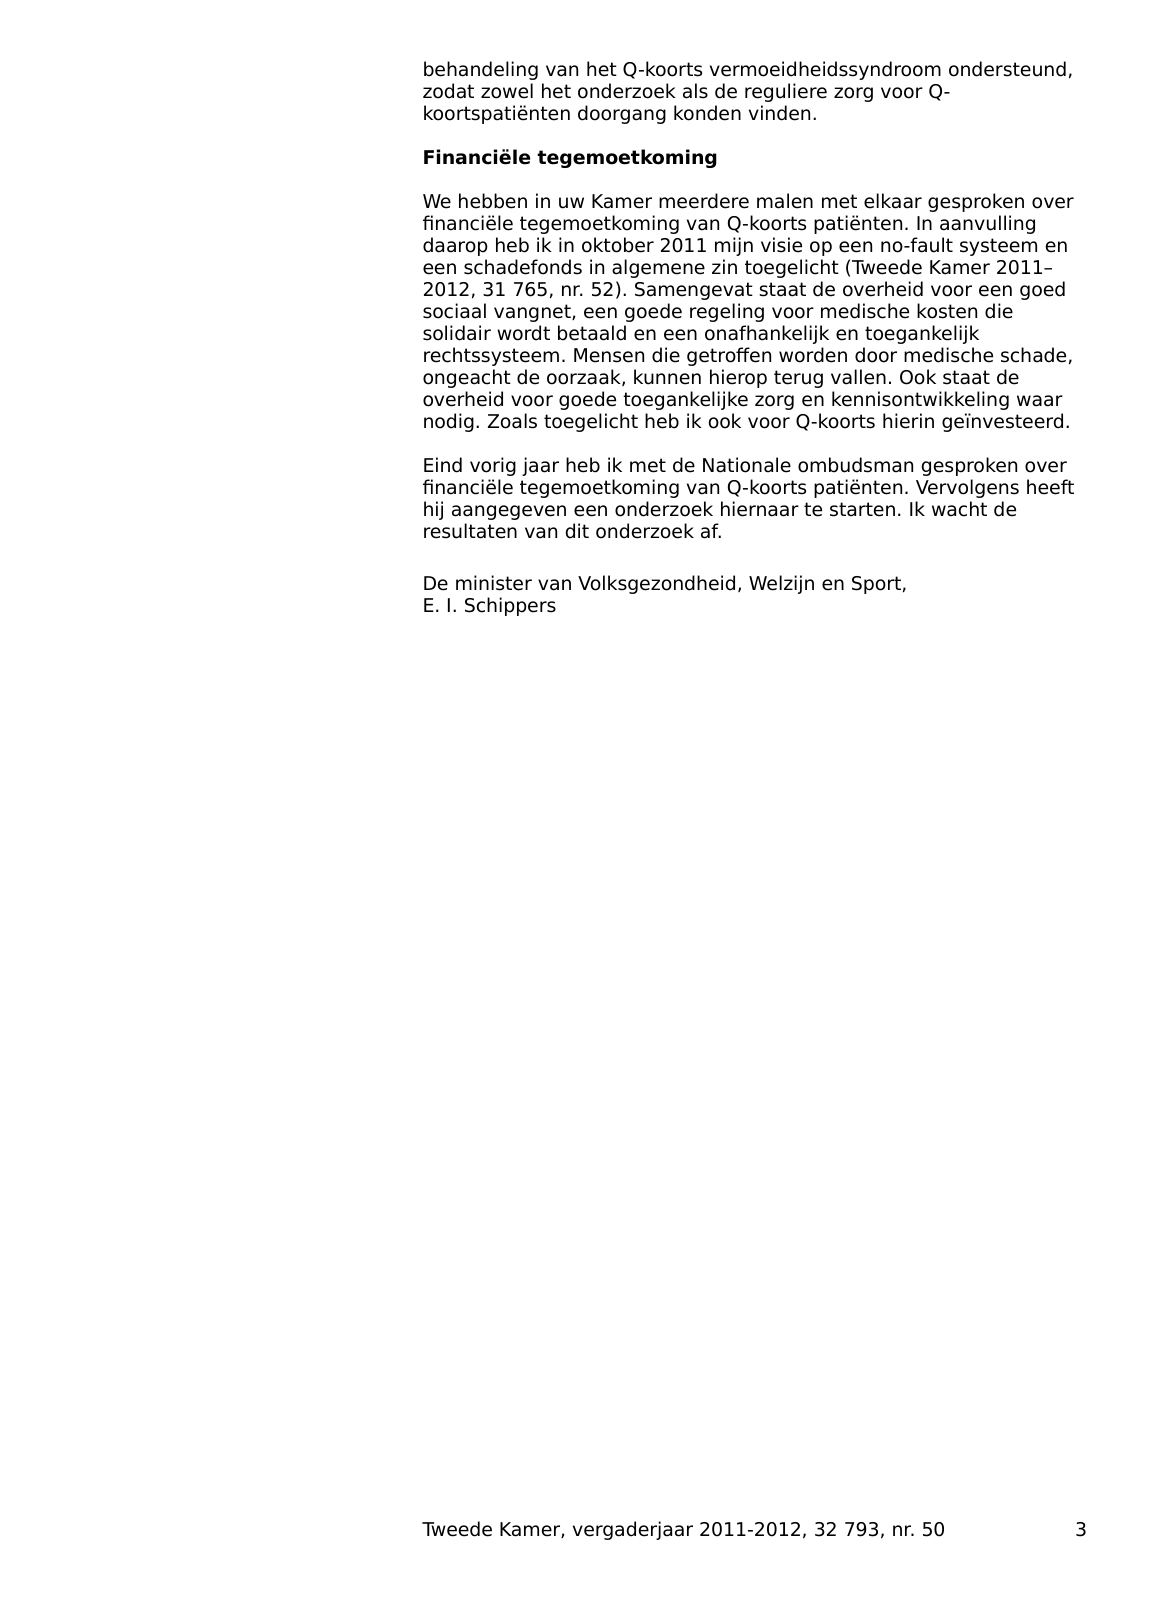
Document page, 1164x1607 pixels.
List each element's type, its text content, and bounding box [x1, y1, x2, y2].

text Eind vorig jaar heb ik met de Nationale ombudsman gesproken over financiële tegemoetkoming van Q-koorts patiënten. Vervolgens heeft hij aangegeven een onderzoek hiernaar te starten. Ik wacht de resultaten van dit onderzoek af. [422, 455, 1087, 543]
text We hebben in uw Kamer meerdere malen met elkaar gesproken over financiële tegemoetkoming van Q-koorts patiënten. In aanvulling daarop heb ik in oktober 2011 mijn visie op een no-fault systeem en een schadefonds in algemene zin toegelicht (Tweede Kamer 2011–2012, 31 765, nr. 52). Samengevat staat de overheid voor een goed sociaal vangnet, een goede regeling voor medische kosten die solidair wordt betaald en een onafhankelijk en toegankelijk rechtssysteem. Mensen die getroffen worden door medische schade, ongeacht de oorzaak, kunnen hierop terug vallen. Ook staat de overheid voor goede toegankelijke zorg en kennisontwikkeling waar nodig. Zoals toegelicht heb ik ook voor Q-koorts hierin geïnvesteerd. [422, 191, 1087, 433]
text De minister van Volksgezondheid, Welzijn en Sport, E. I. Schippers [422, 573, 1087, 617]
text behandeling van het Q-koorts vermoeidheidssyndroom ondersteund, zodat zowel het onderzoek als de reguliere zorg voor Q-koortspatiënten doorgang konden vinden. [422, 59, 1087, 125]
subtitle Financiële tegemoetkoming [422, 147, 1087, 169]
